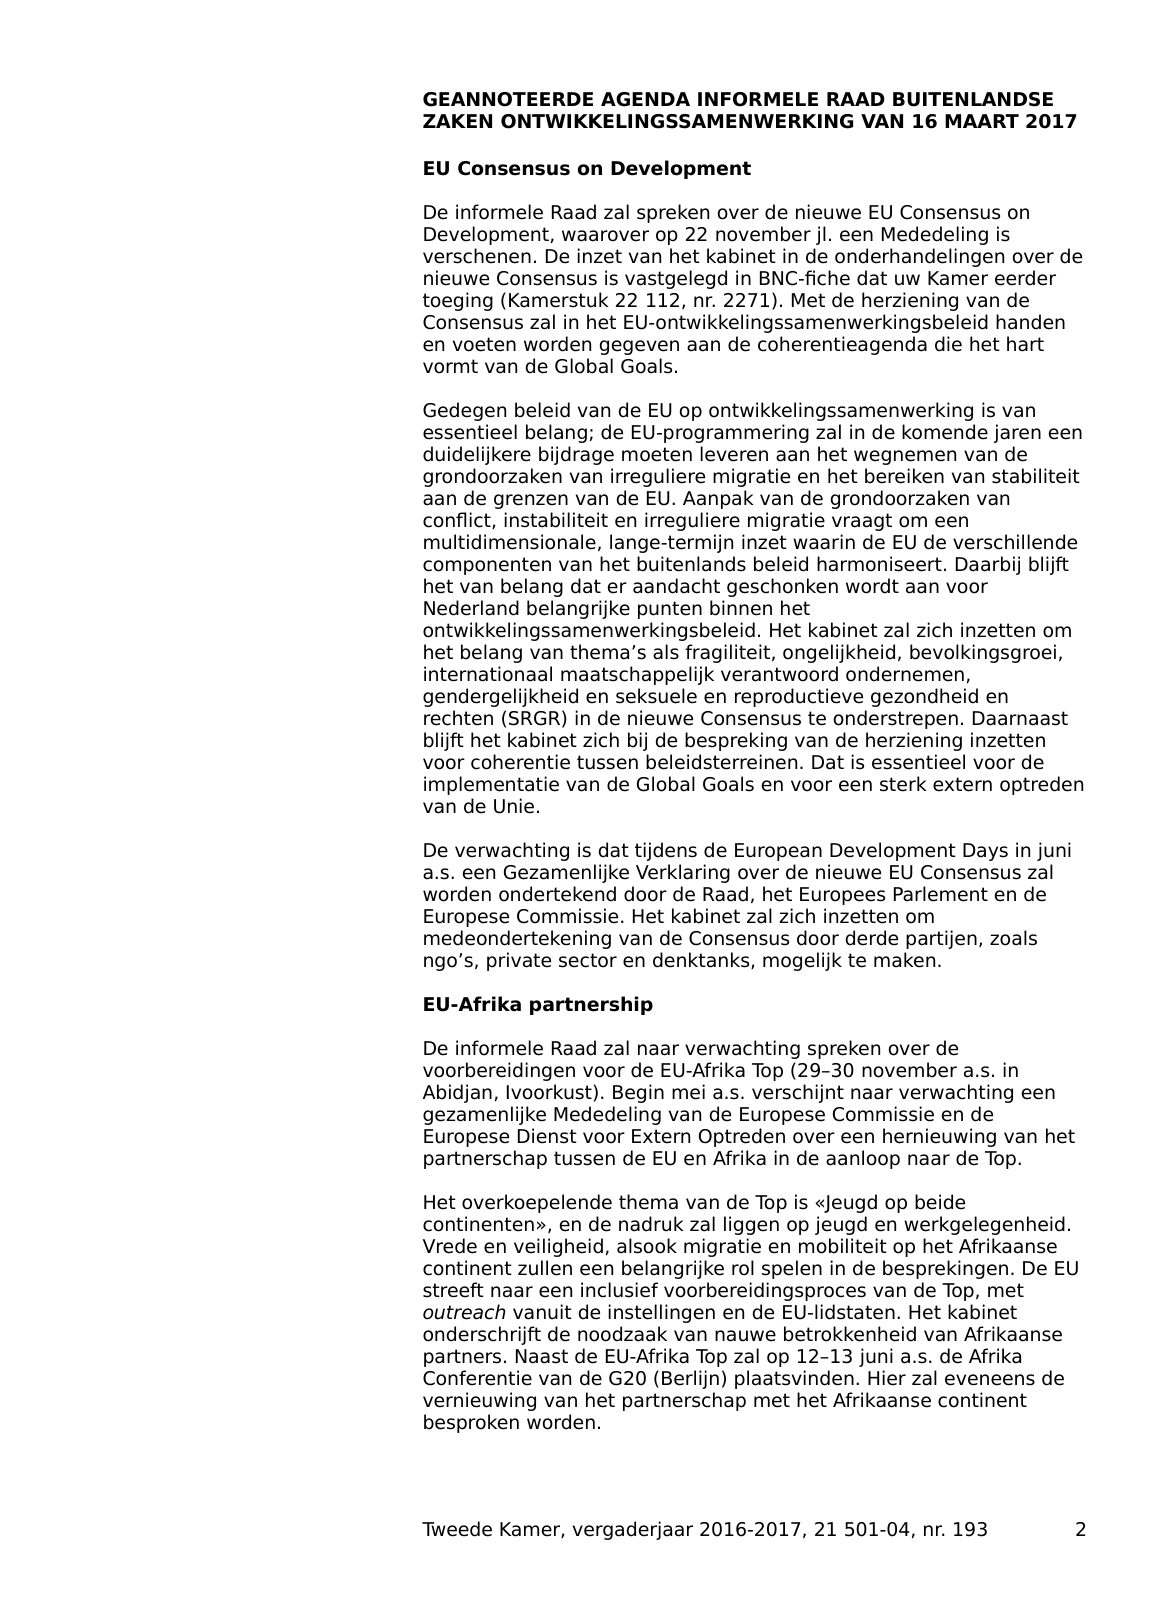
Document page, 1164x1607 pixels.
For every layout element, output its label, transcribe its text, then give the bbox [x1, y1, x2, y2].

subtitle EU-Afrika partnership [422, 994, 1087, 1016]
text Gedegen beleid van de EU op ontwikkelingssamenwerking is van essentieel belang; de EU-programmering zal in de komende jaren een duidelijkere bijdrage moeten leveren aan het wegnemen van de grondoorzaken van irreguliere migratie en het bereiken van stabiliteit aan de grenzen van de EU. Aanpak van de grondoorzaken van conflict, instabiliteit en irreguliere migratie vraagt om een multidimensionale, lange-termijn inzet waarin de EU de verschillende componenten van het buitenlands beleid harmoniseert. Daarbij blijft het van belang dat er aandacht geschonken wordt aan voor Nederland belangrijke punten binnen het ontwikkelingssamenwerkingsbeleid. Het kabinet zal zich inzetten om het belang van thema’s als fragiliteit, ongelijkheid, bevolkingsgroei, internationaal maatschappelijk verantwoord ondernemen, gendergelijkheid en seksuele en reproductieve gezondheid en rechten (SRGR) in de nieuwe Consensus te onderstrepen. Daarnaast blijft het kabinet zich bij de bespreking van de herziening inzetten voor coherentie tussen beleidsterreinen. Dat is essentieel voor de implementatie van de Global Goals en voor een sterk extern optreden van de Unie. [422, 400, 1087, 818]
subtitle EU Consensus on Development [422, 158, 1087, 180]
text De informele Raad zal spreken over de nieuwe EU Consensus on Development, waarover op 22 november jl. een Mededeling is verschenen. De inzet van het kabinet in de onderhandelingen over de nieuwe Consensus is vastgelegd in BNC-fiche dat uw Kamer eerder toeging (Kamerstuk 22 112, nr. 2271). Met de herziening van de Consensus zal in het EU-ontwikkelingssamenwerkingsbeleid handen en voeten worden gegeven aan de coherentieagenda die het hart vormt van de Global Goals. [422, 202, 1087, 378]
text Het overkoepelende thema van de Top is «Jeugd op beide continenten», en de nadruk zal liggen op jeugd en werkgelegenheid. Vrede en veiligheid, alsook migratie en mobiliteit op het Afrikaanse continent zullen een belangrijke rol spelen in de besprekingen. De EU streeft naar een inclusief voorbereidingsproces van de Top, met outreach vanuit de instellingen en de EU-lidstaten. Het kabinet onderschrijft de noodzaak van nauwe betrokkenheid van Afrikaanse partners. Naast de EU-Afrika Top zal op 12–13 juni a.s. de Afrika Conferentie van de G20 (Berlijn) plaatsvinden. Hier zal eveneens de vernieuwing van het partnerschap met het Afrikaanse continent besproken worden. [422, 1192, 1087, 1434]
text De informele Raad zal naar verwachting spreken over de voorbereidingen voor de EU-Afrika Top (29–30 november a.s. in Abidjan, Ivoorkust). Begin mei a.s. verschijnt naar verwachting een gezamenlijke Mededeling van de Europese Commissie en de Europese Dienst voor Extern Optreden over een hernieuwing van het partnerschap tussen de EU en Afrika in de aanloop naar de Top. [422, 1038, 1087, 1170]
subtitle GEANNOTEERDE AGENDA INFORMELE RAAD BUITENLANDSE ZAKEN ONTWIKKELINGSSAMENWERKING VAN 16 MAART 2017 [422, 89, 1087, 133]
text De verwachting is dat tijdens de European Development Days in juni a.s. een Gezamenlijke Verklaring over de nieuwe EU Consensus zal worden ondertekend door de Raad, het Europees Parlement en de Europese Commissie. Het kabinet zal zich inzetten om medeondertekening van de Consensus door derde partijen, zoals ngo’s, private sector en denktanks, mogelijk te maken. [422, 840, 1087, 972]
